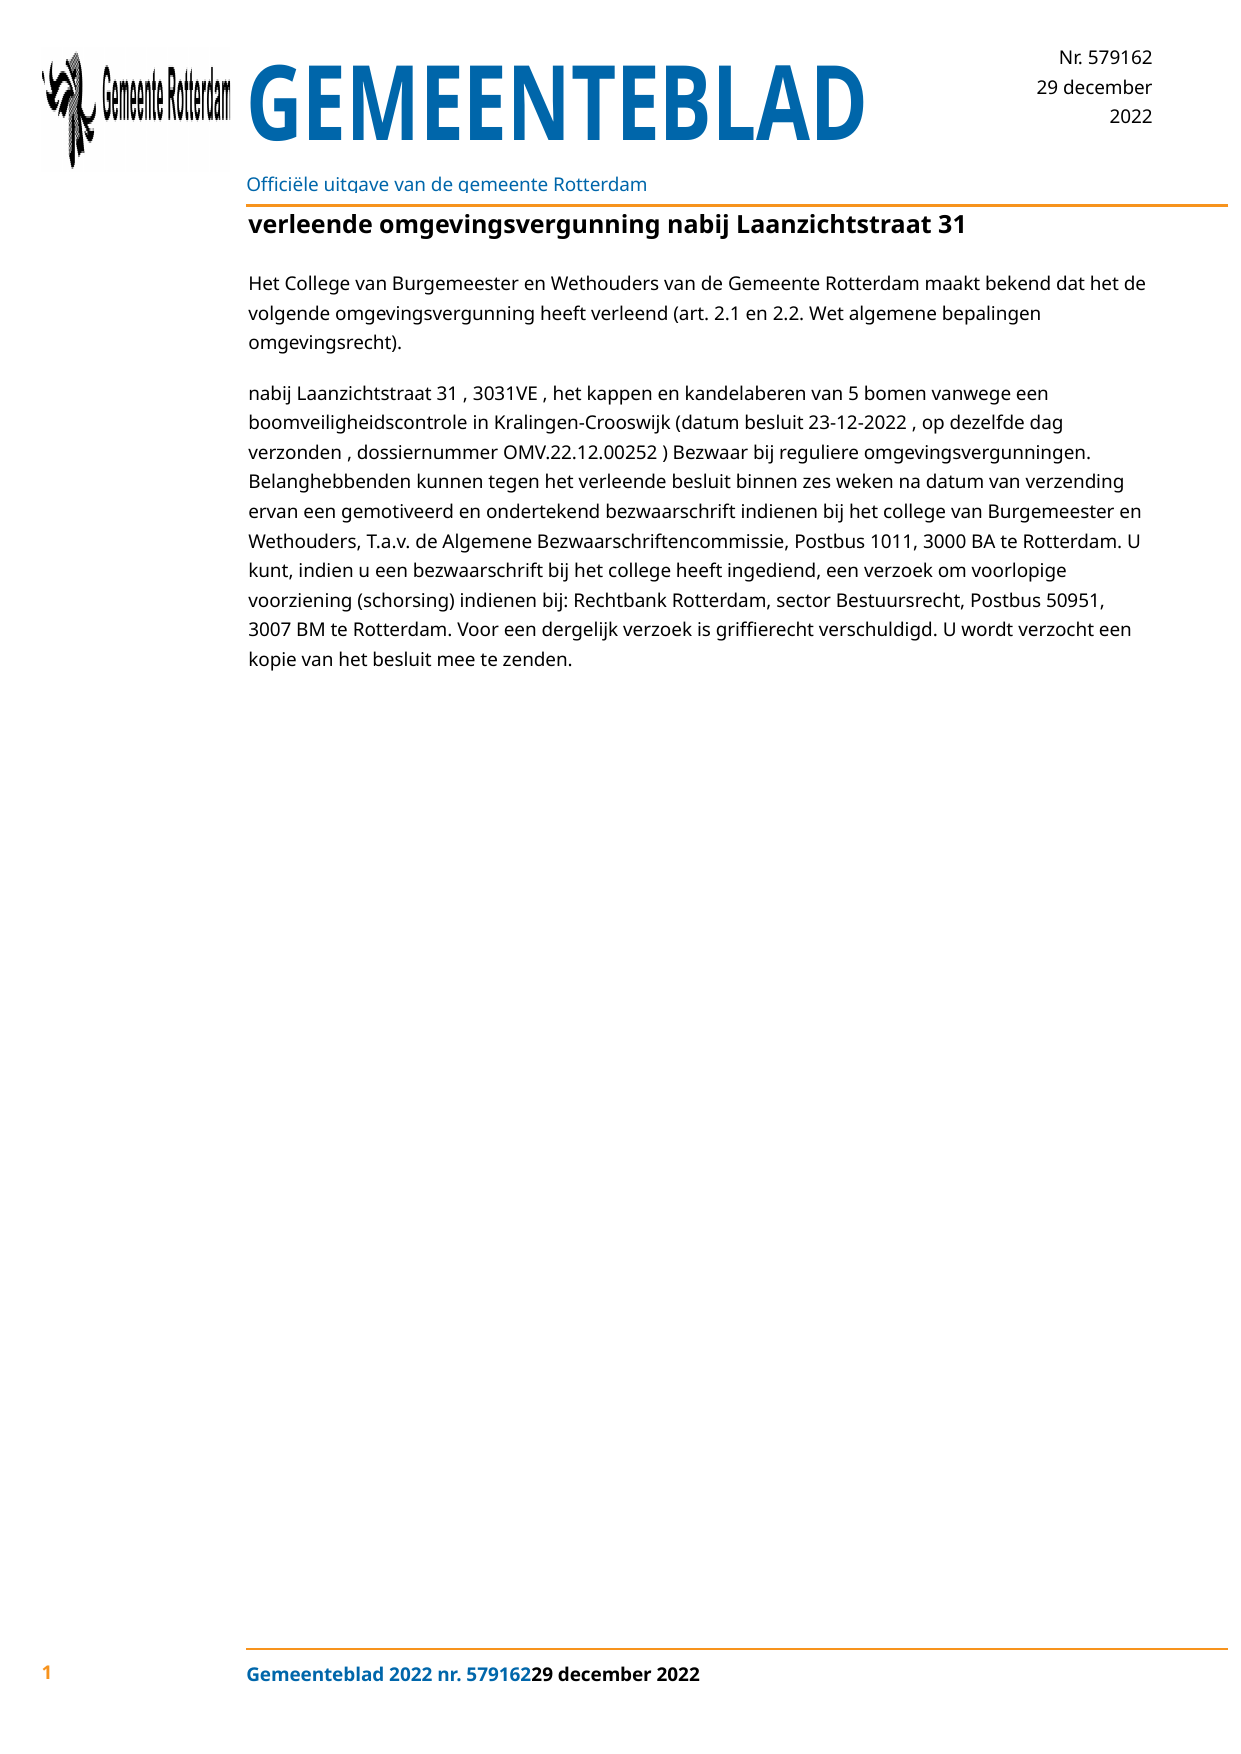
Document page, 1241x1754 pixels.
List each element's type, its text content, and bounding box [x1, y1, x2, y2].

picture [41, 47, 231, 172]
text Het College van Burgemeester en Wethouders van de Gemeente Rotterdam maakt bekend dat het de volgende omgevingsvergunning heeft verleend (art. 2.1 en 2.2. Wet algemene bepalingen omgevingsrecht). [248, 270, 1152, 355]
text verleende omgevingsvergunning nabij Laanzichtstraat 31 [248, 207, 1152, 241]
text nabij Laanzichtstraat 31 , 3031VE , het kappen en kandelaberen van 5 bomen vanwege een boomveiligheidscontrole in Kralingen-Crooswijk (datum besluit 23-12-2022 , op dezelfde dag verzonden , dossiernummer OMV.22.12.00252 ) Bezwaar bij reguliere omgevingsvergunningen. Belanghebbenden kunnen tegen het verleende besluit binnen zes weken na datum van verzending ervan een gemotiveerd en ondertekend bezwaarschrift indienen bij het college van Burgemeester en Wethouders, T.a.v. de Algemene Bezwaarschriftencommissie, Postbus 1011, 3000 BA te Rotterdam. U kunt, indien u een bezwaarschrift bij het college heeft ingediend, een verzoek om voorlopige voorziening (schorsing) indienen bij: Rechtbank Rotterdam, sector Bestuursrecht, Postbus 50951, 3007 BM te Rotterdam. Voor een dergelijk verzoek is griffierecht verschuldigd. U wordt verzocht een kopie van het besluit mee te zenden. [248, 380, 1152, 672]
